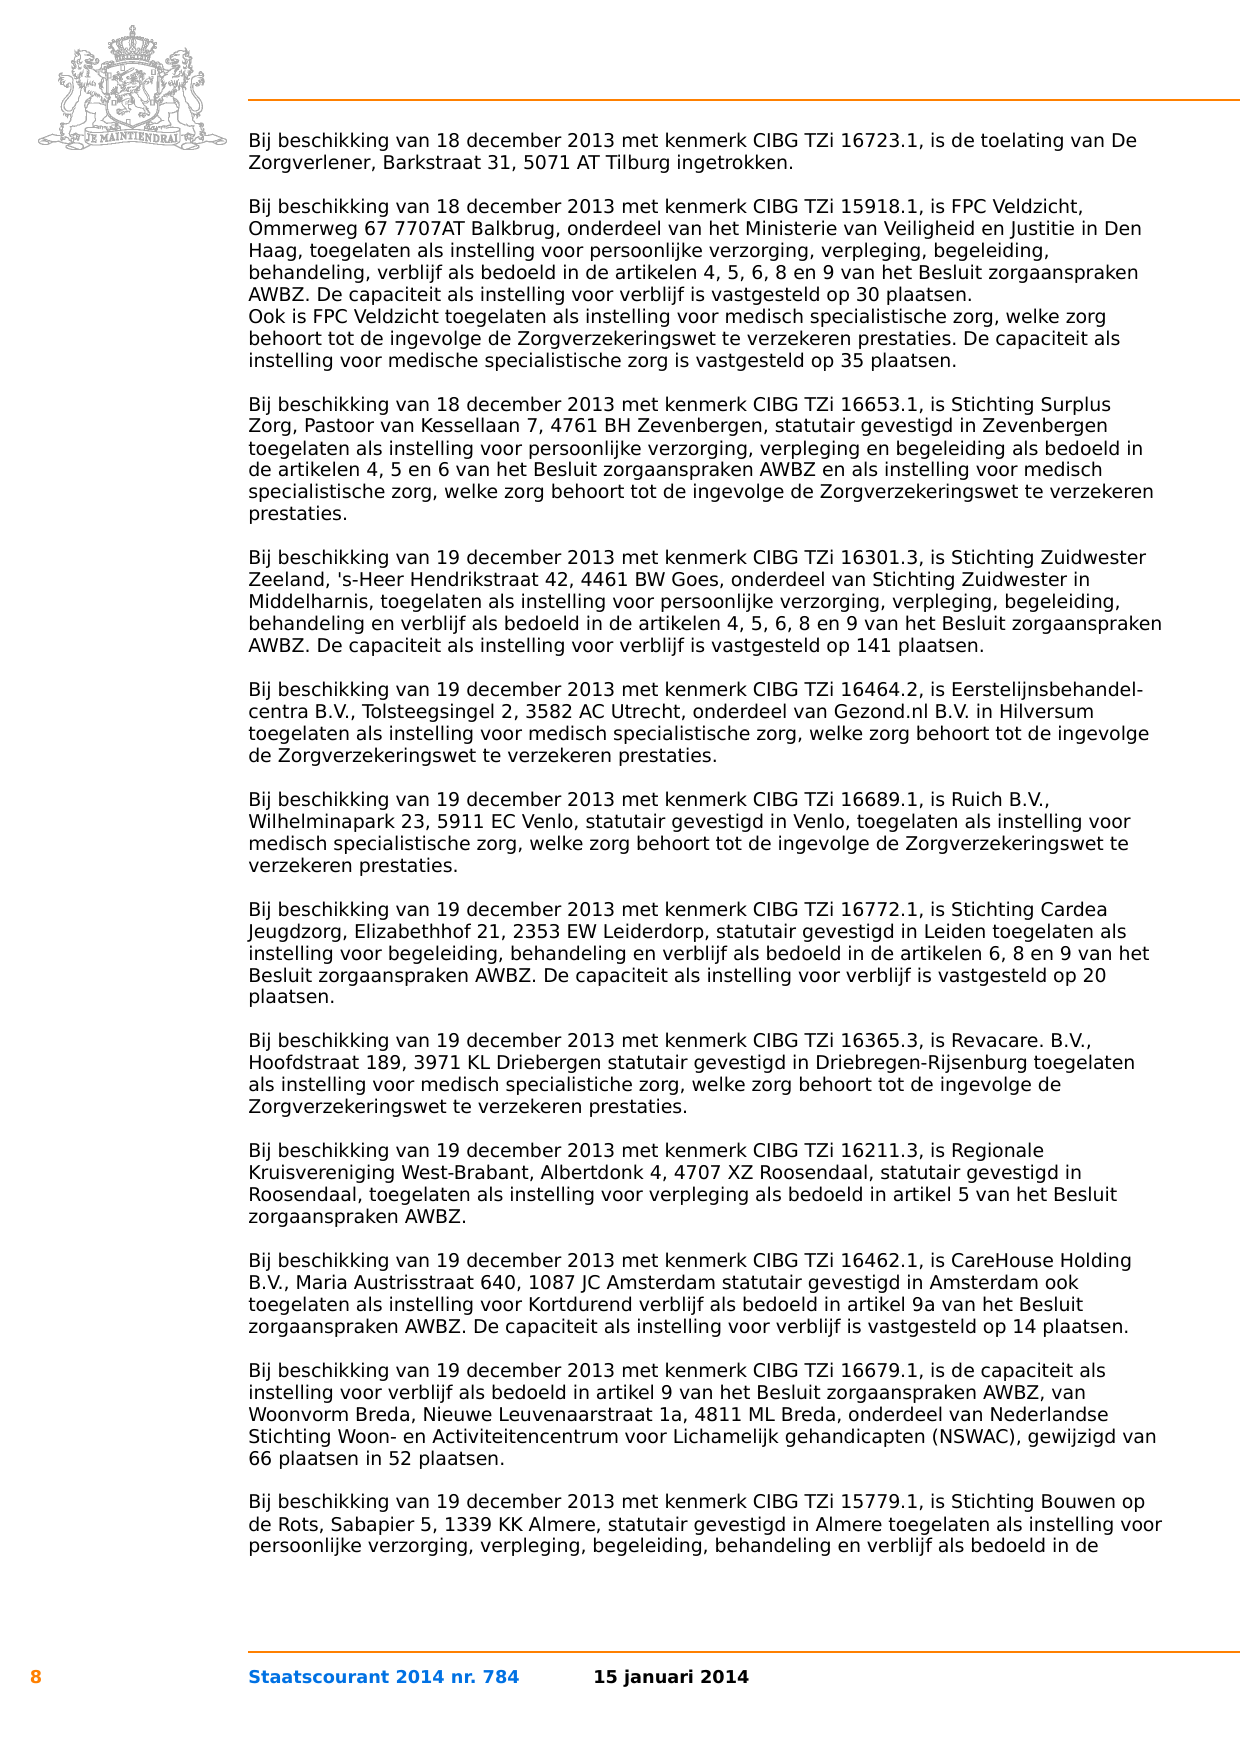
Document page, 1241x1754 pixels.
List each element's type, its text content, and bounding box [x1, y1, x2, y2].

picture [38, 25, 227, 150]
text Bij beschikking van 18 december 2013 met kenmerk CIBG TZi 16653.1, is Stichting Surplus Zorg, Pastoor van Kessellaan 7, 4761 BH Zevenbergen, statutair gevestigd in Zevenbergen toegelaten als instelling voor persoonlijke verzorging, verpleging en begeleiding als bedoeld in de artikelen 4, 5 en 6 van het Besluit zorgaanspraken AWBZ en als instelling voor medisch specialistische zorg, welke zorg behoort tot de ingevolge de Zorgverzekeringswet te verzekeren prestaties. [248, 393, 1163, 525]
text Bij beschikking van 19 december 2013 met kenmerk CIBG TZi 16772.1, is Stichting Cardea Jeugdzorg, Elizabethhof 21, 2353 EW Leiderdorp, statutair gevestigd in Leiden toegelaten als instelling voor begeleiding, behandeling en verblijf als bedoeld in de artikelen 6, 8 en 9 van het Besluit zorgaanspraken AWBZ. De capaciteit als instelling voor verblijf is vastgesteld op 20 plaatsen. [248, 898, 1163, 1008]
text Bij beschikking van 19 december 2013 met kenmerk CIBG TZi 16679.1, is de capaciteit als instelling voor verblijf als bedoeld in artikel 9 van het Besluit zorgaanspraken AWBZ, van Woonvorm Breda, Nieuwe Leuvenaarstraat 1a, 4811 ML Breda, onderdeel van Nederlandse Stichting Woon- en Activiteitencentrum voor Lichamelijk gehandicapten (NSWAC), gewijzigd van 66 plaatsen in 52 plaatsen. [248, 1360, 1163, 1469]
text Bij beschikking van 19 december 2013 met kenmerk CIBG TZi 16365.3, is Revacare. B.V., Hoofdstraat 189, 3971 KL Driebergen statutair gevestigd in Driebregen-Rijsenburg toegelaten als instelling voor medisch specialistiche zorg, welke zorg behoort tot de ingevolge de Zorgverzekeringswet te verzekeren prestaties. [248, 1030, 1163, 1118]
text Bij beschikking van 19 december 2013 met kenmerk CIBG TZi 16301.3, is Stichting Zuidwester Zeeland, 's-Heer Hendrikstraat 42, 4461 BW Goes, onderdeel van Stichting Zuidwester in Middelharnis, toegelaten als instelling voor persoonlijke verzorging, verpleging, begeleiding, behandeling en verblijf als bedoeld in de artikelen 4, 5, 6, 8 en 9 van het Besluit zorgaanspraken AWBZ. De capaciteit als instelling voor verblijf is vastgesteld op 141 plaatsen. [248, 547, 1163, 657]
text Bij beschikking van 19 december 2013 met kenmerk CIBG TZi 16689.1, is Ruich B.V., Wilhelminapark 23, 5911 EC Venlo, statutair gevestigd in Venlo, toegelaten als instelling voor medisch specialistische zorg, welke zorg behoort tot de ingevolge de Zorgverzekeringswet te verzekeren prestaties. [248, 789, 1163, 877]
text Bij beschikking van 19 december 2013 met kenmerk CIBG TZi 16464.2, is Eerstelijnsbehandel-centra B.V., Tolsteegsingel 2, 3582 AC Utrecht, onderdeel van Gezond.nl B.V. in Hilversum toegelaten als instelling voor medisch specialistische zorg, welke zorg behoort tot de ingevolge de Zorgverzekeringswet te verzekeren prestaties. [248, 679, 1163, 767]
text Bij beschikking van 18 december 2013 met kenmerk CIBG TZi 15918.1, is FPC Veldzicht, Ommerweg 67 7707AT Balkbrug, onderdeel van het Ministerie van Veiligheid en Justitie in Den Haag, toegelaten als instelling voor persoonlijke verzorging, verpleging, begeleiding, behandeling, verblijf als bedoeld in de artikelen 4, 5, 6, 8 en 9 van het Besluit zorgaanspraken AWBZ. De capaciteit als instelling voor verblijf is vastgesteld op 30 plaatsen. [248, 196, 1163, 306]
text Bij beschikking van 19 december 2013 met kenmerk CIBG TZi 16211.3, is Regionale Kruisvereniging West-Brabant, Albertdonk 4, 4707 XZ Roosendaal, statutair gevestigd in Roosendaal, toegelaten als instelling voor verpleging als bedoeld in artikel 5 van het Besluit zorgaanspraken AWBZ. [248, 1140, 1163, 1228]
text Bij beschikking van 19 december 2013 met kenmerk CIBG TZi 15779.1, is Stichting Bouwen op de Rots, Sabapier 5, 1339 KK Almere, statutair gevestigd in Almere toegelaten als instelling voor persoonlijke verzorging, verpleging, begeleiding, behandeling en verblijf als bedoeld in de [248, 1491, 1163, 1557]
text Bij beschikking van 19 december 2013 met kenmerk CIBG TZi 16462.1, is CareHouse Holding B.V., Maria Austrisstraat 640, 1087 JC Amsterdam statutair gevestigd in Amsterdam ook toegelaten als instelling voor Kortdurend verblijf als bedoeld in artikel 9a van het Besluit zorgaanspraken AWBZ. De capaciteit als instelling voor verblijf is vastgesteld op 14 plaatsen. [248, 1250, 1163, 1338]
text Ook is FPC Veldzicht toegelaten als instelling voor medisch specialistische zorg, welke zorg behoort tot de ingevolge de Zorgverzekeringswet te verzekeren prestaties. De capaciteit als instelling voor medische specialistische zorg is vastgesteld op 35 plaatsen. [248, 306, 1163, 372]
text Bij beschikking van 18 december 2013 met kenmerk CIBG TZi 16723.1, is de toelating van De Zorgverlener, Barkstraat 31, 5071 AT Tilburg ingetrokken. [248, 130, 1163, 174]
